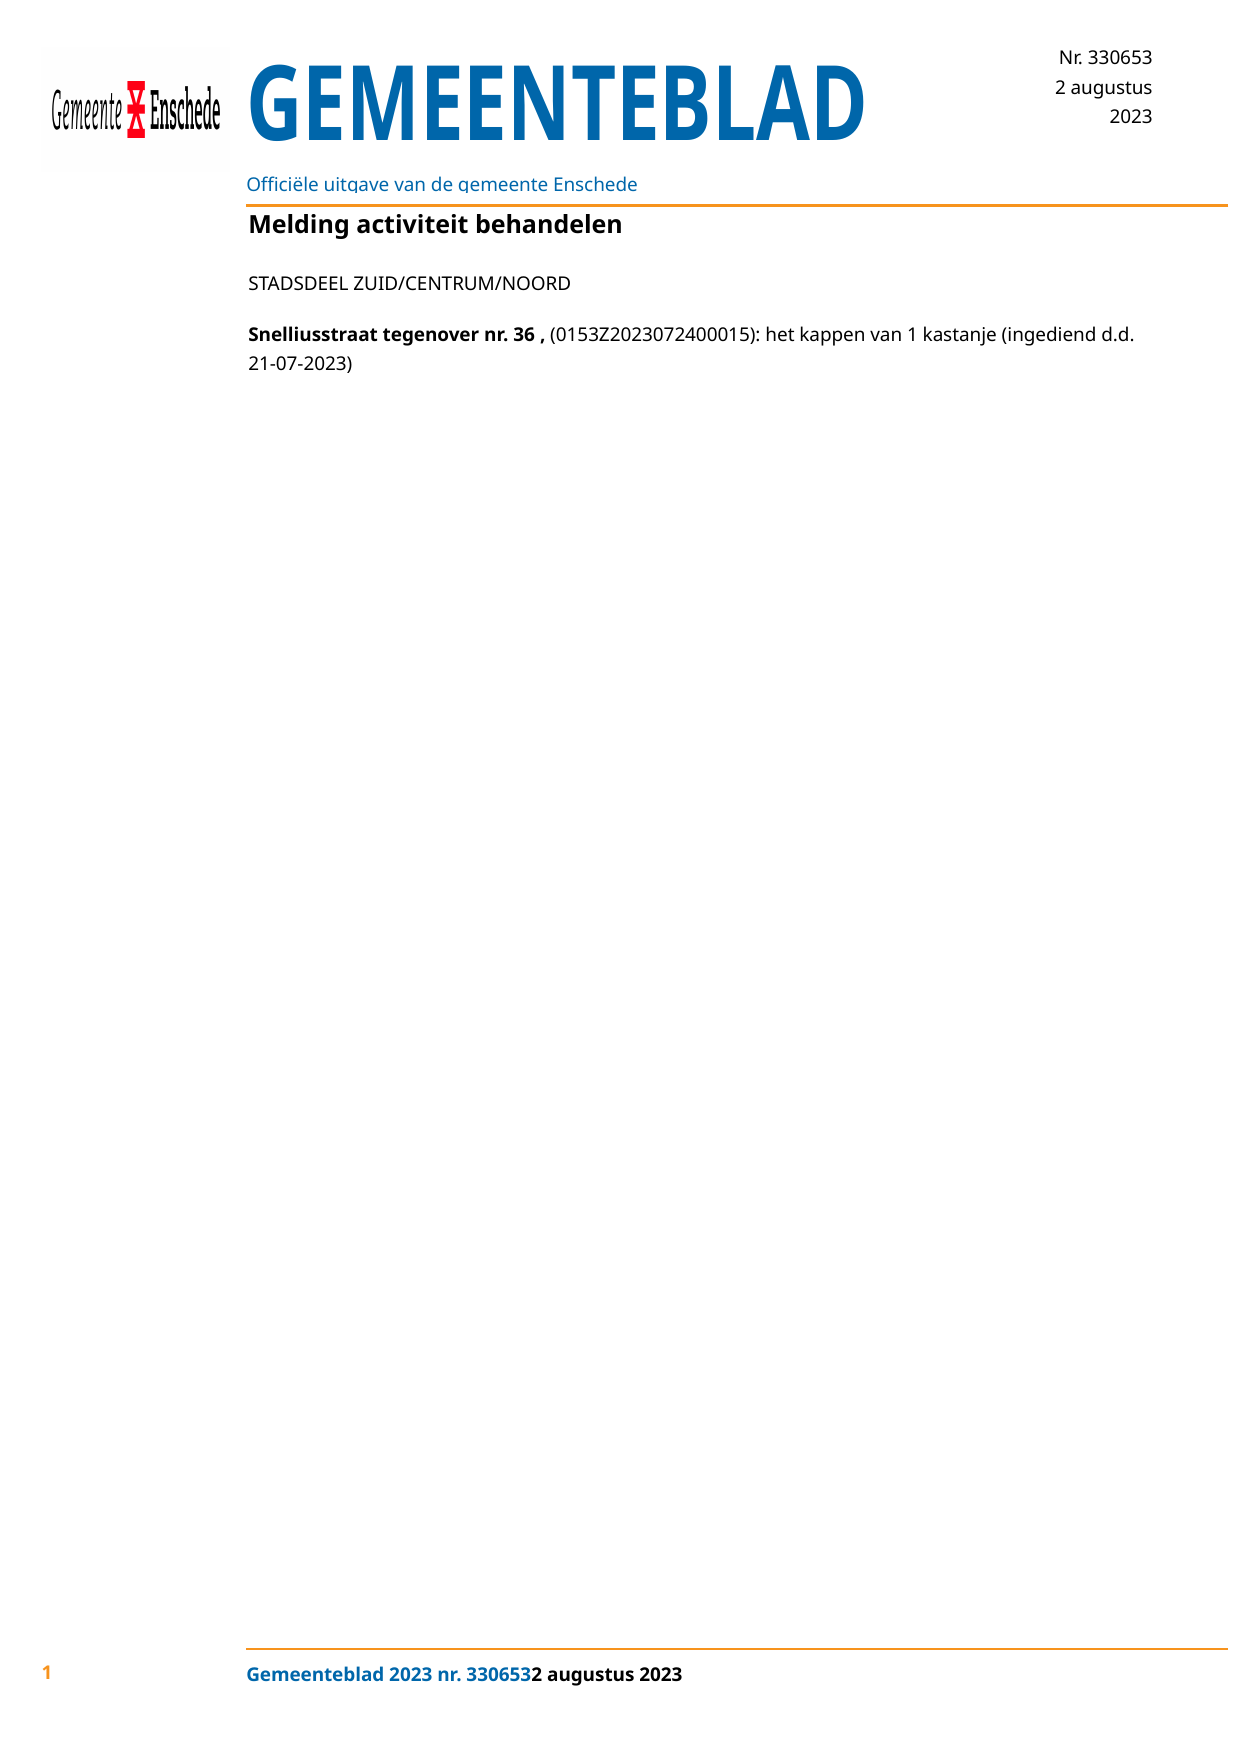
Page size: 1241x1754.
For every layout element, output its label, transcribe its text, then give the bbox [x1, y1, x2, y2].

text STADSDEEL ZUID/CENTRUM/NOORD [248, 270, 1152, 296]
picture [41, 47, 231, 172]
text Snelliusstraat tegenover nr. 36 , (0153Z2023072400015): het kappen van 1 kastanje (ingediend d.d. 21-07-2023) [248, 321, 1152, 376]
text Melding activiteit behandelen [248, 207, 1152, 241]
